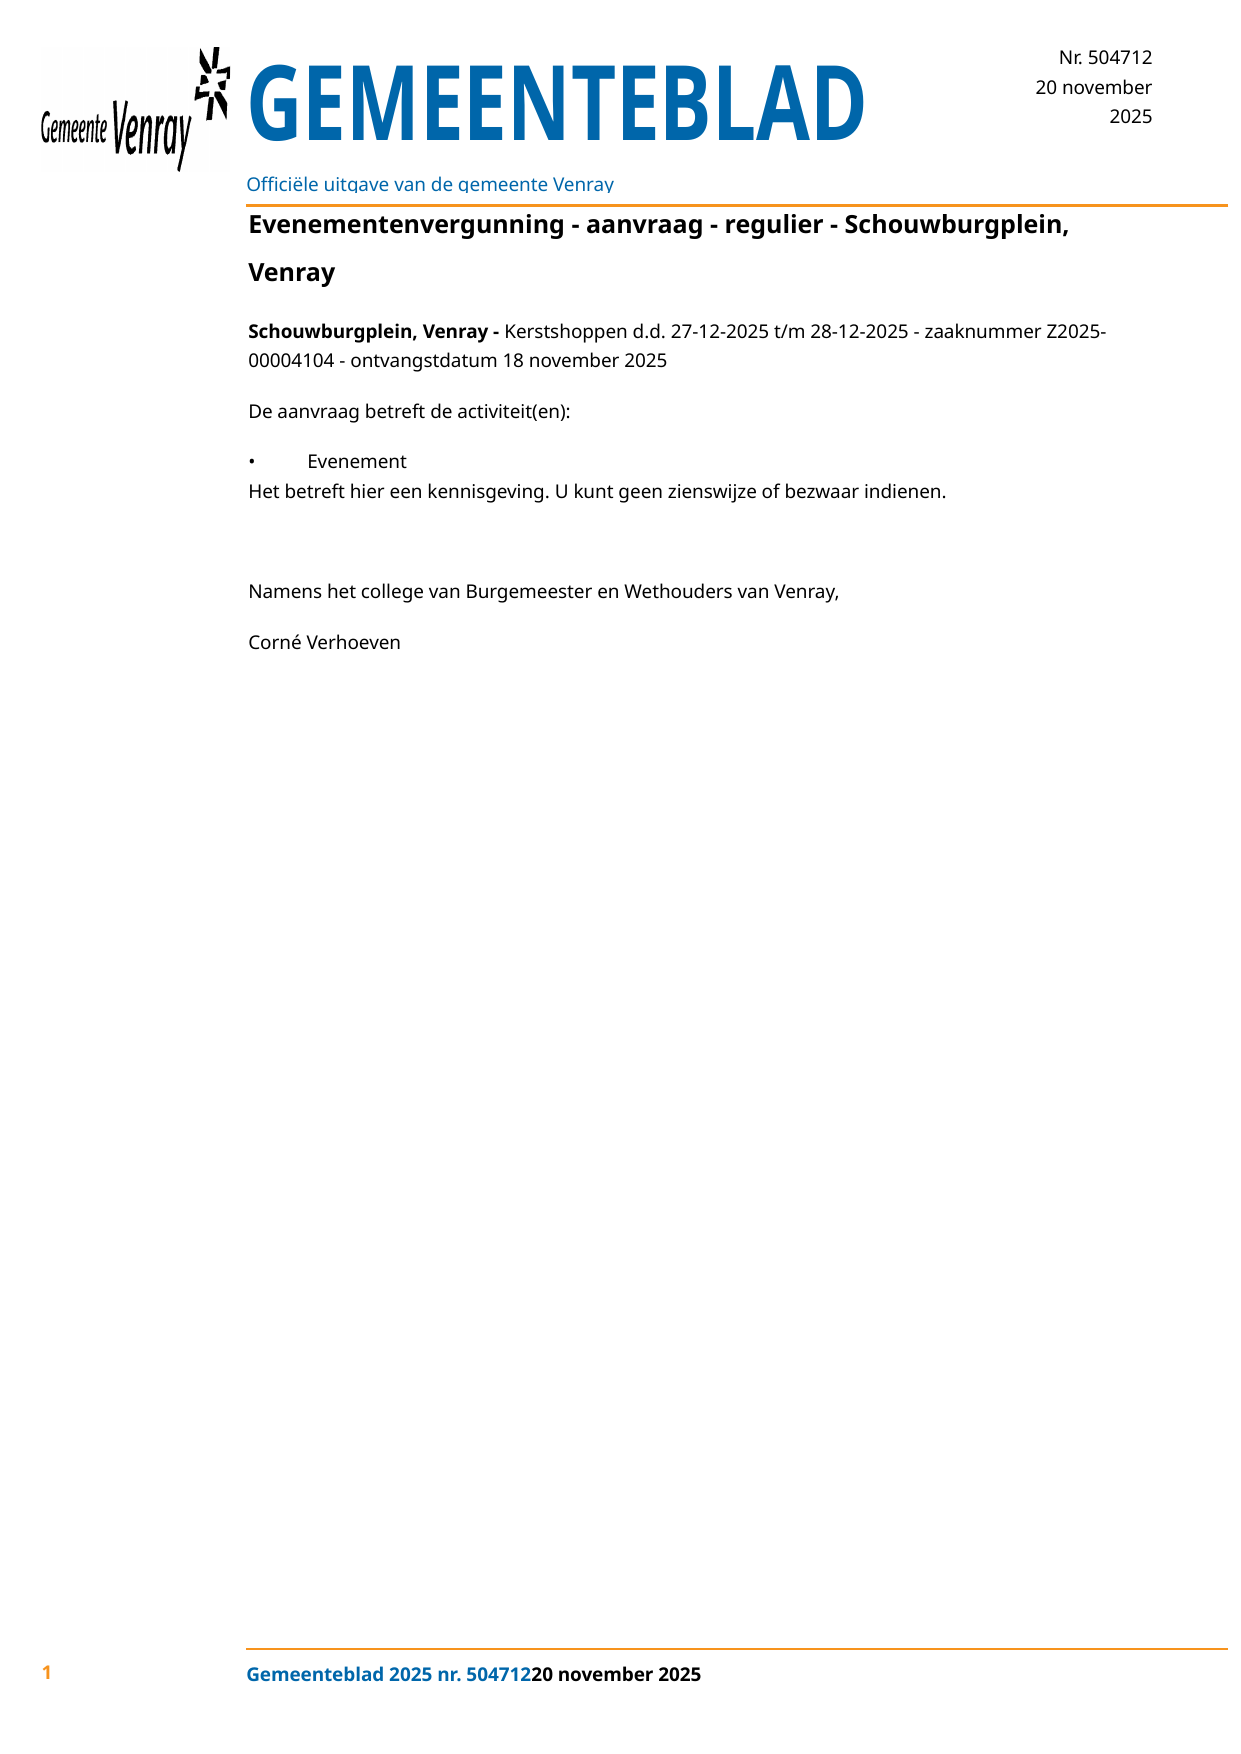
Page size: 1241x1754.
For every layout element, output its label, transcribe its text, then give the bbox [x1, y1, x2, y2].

text Corné Verhoeven [248, 629, 1152, 655]
text Evenementenvergunning - aanvraag - regulier - Schouwburgplein, Venray [248, 207, 1152, 288]
text Schouwburgplein, Venray - Kerstshoppen d.d. 27-12-2025 t/m 28-12-2025 - zaaknummer Z2025-00004104 - ontvangstdatum 18 november 2025 [248, 318, 1152, 373]
text Het betreft hier een kennisgeving. U kunt geen zienswijze of bezwaar indienen. [248, 478, 1152, 504]
text De aanvraag betreft de activiteit(en): [248, 398, 1152, 424]
picture [41, 47, 231, 172]
list Evenement [248, 448, 1152, 474]
text Namens het college van Burgemeester en Wethouders van Venray, [248, 579, 1152, 604]
